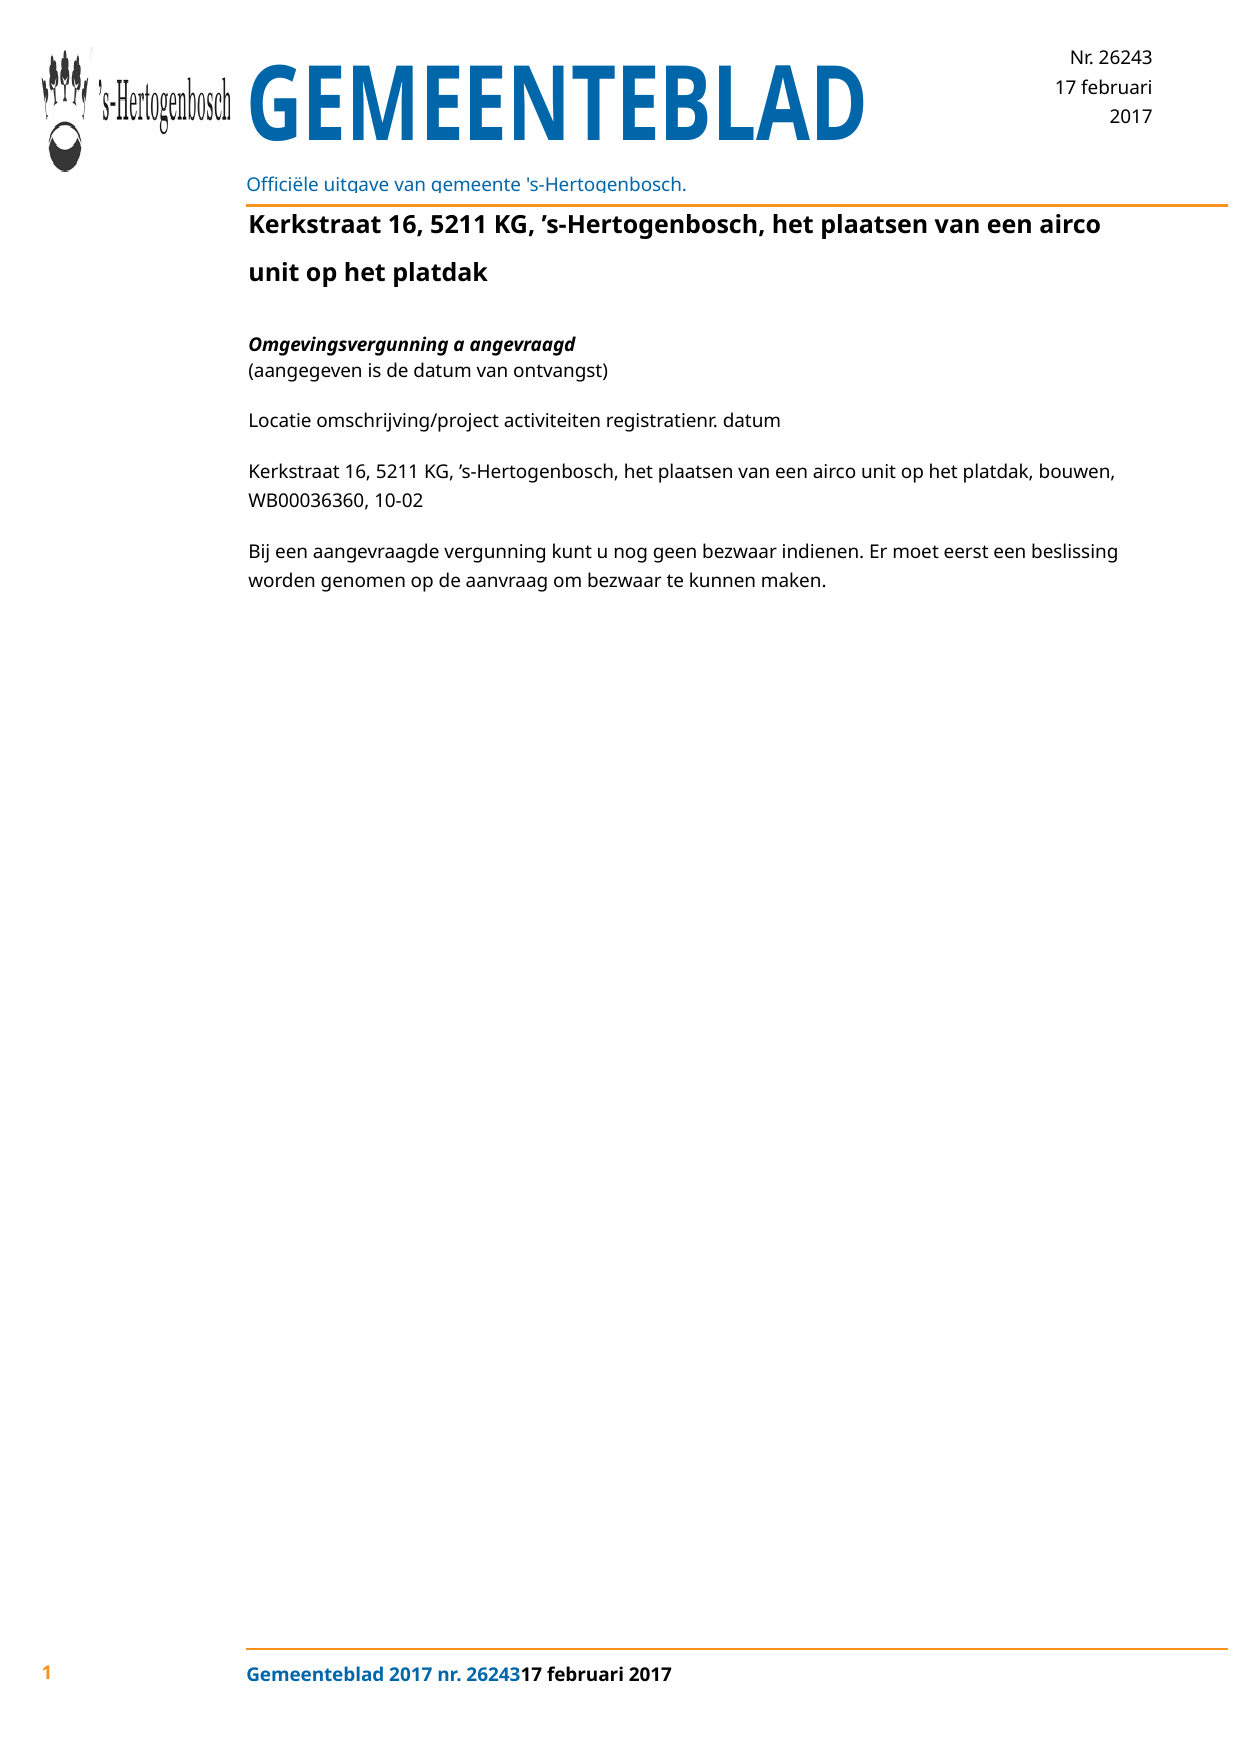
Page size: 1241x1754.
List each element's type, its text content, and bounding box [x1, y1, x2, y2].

text Kerkstraat 16, 5211 KG, ’s-Hertogenbosch, het plaatsen van een airco unit op het platdak, bouwen, WB00036360, 10-02 [248, 458, 1152, 513]
text (aangegeven is de datum van ontvangst) [248, 357, 1152, 383]
text Bij een aangevraagde vergunning kunt u nog geen bezwaar indienen. Er moet eerst een beslissing worden genomen op de aanvraag om bezwaar te kunnen maken. [248, 538, 1152, 593]
text Omgevingsvergunning a angevraagd [248, 331, 1152, 357]
text Kerkstraat 16, 5211 KG, ’s-Hertogenbosch, het plaatsen van een airco unit op het platdak [248, 207, 1152, 288]
text Locatie omschrijving/project activiteiten registratienr. datum [248, 408, 1152, 433]
picture [41, 47, 231, 172]
